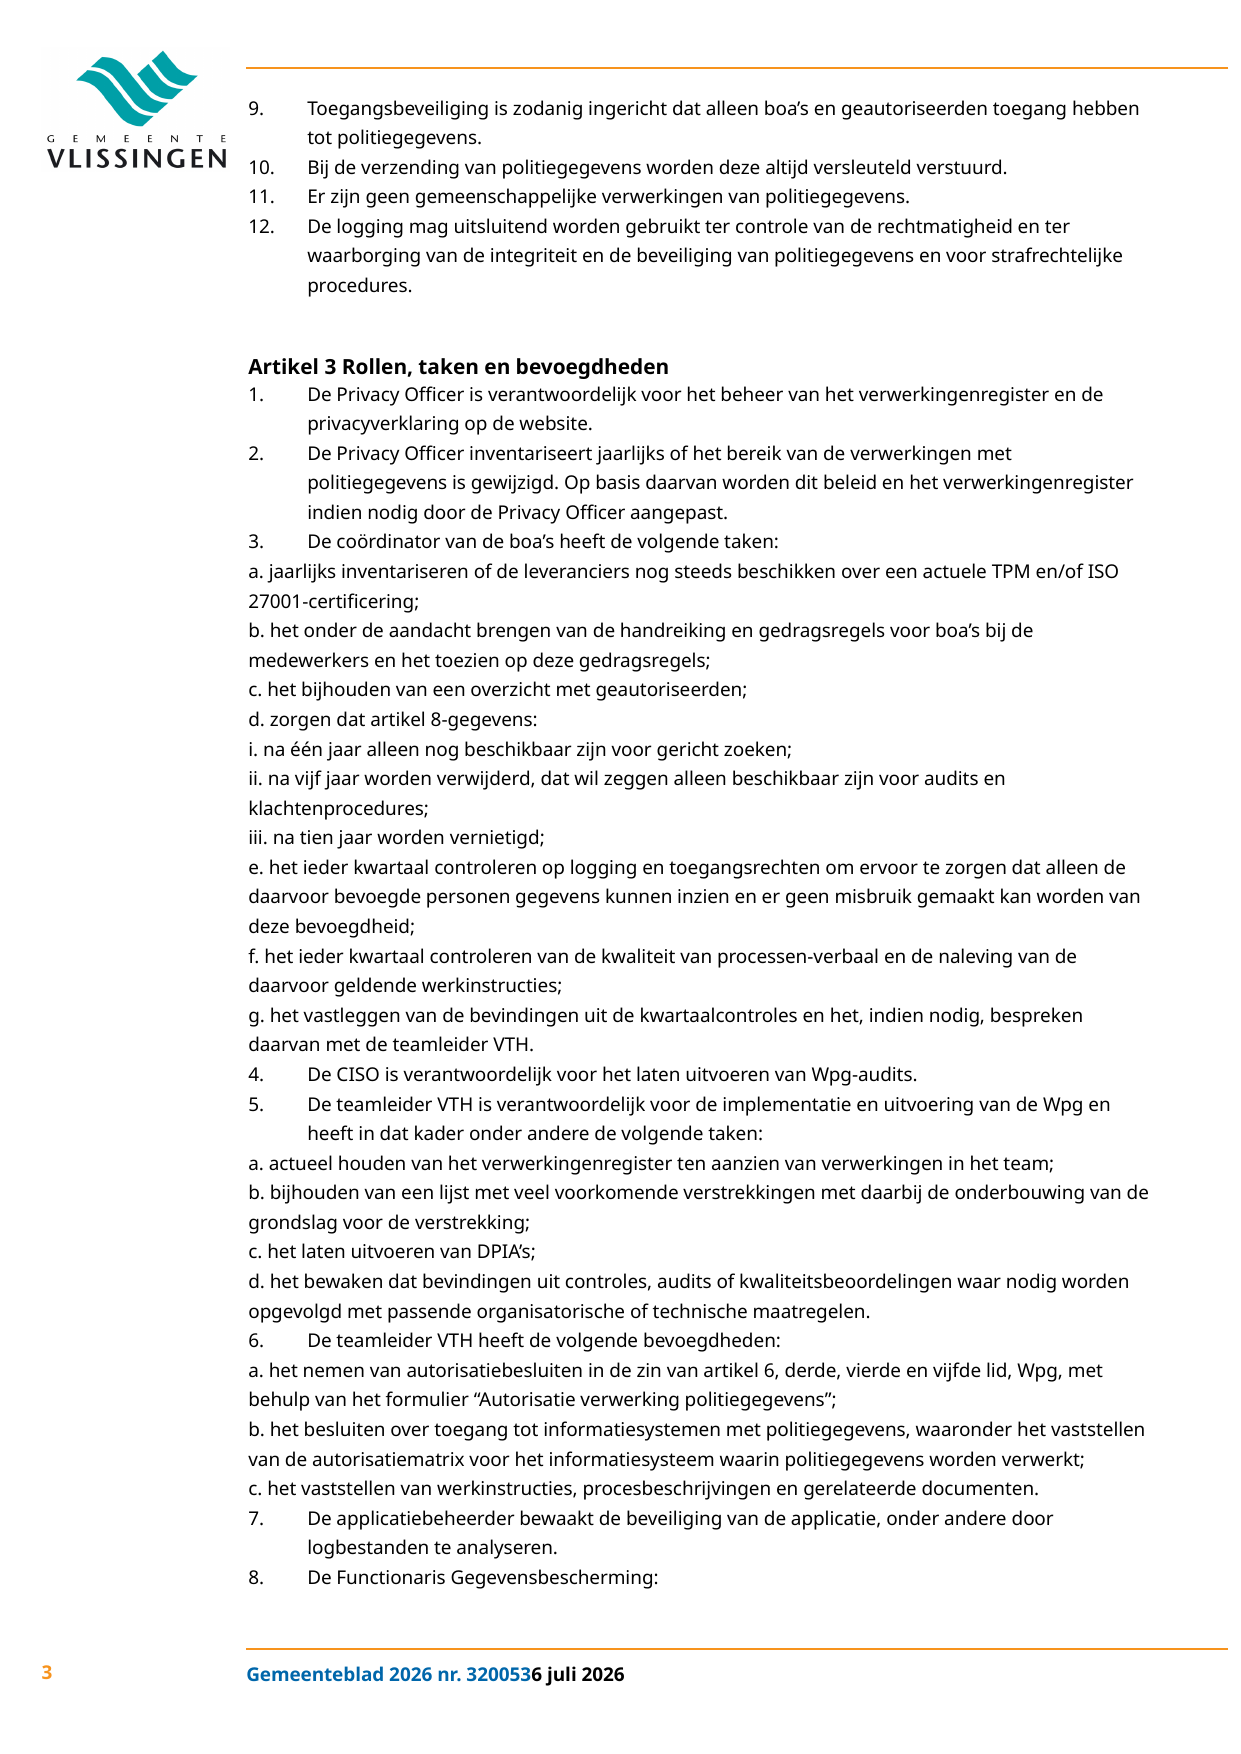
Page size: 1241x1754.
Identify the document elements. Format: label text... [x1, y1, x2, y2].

text a. het nemen van autorisatiebesluiten in de zin van artikel 6, derde, vierde en vijfde lid, Wpg, met behulp van het formulier “Autorisatie verwerking politiegegevens”; [248, 1357, 1152, 1412]
picture [41, 47, 231, 172]
text iii. na tien jaar worden vernietigd; [248, 824, 1152, 850]
text b. het onder de aandacht brengen van de handreiking en gedragsregels voor boa’s bij de medewerkers en het toezien op deze gedragsregels; [248, 617, 1152, 673]
text c. het vaststellen van werkinstructies, procesbeschrijvingen en gerelateerde documenten. [248, 1475, 1152, 1501]
list De teamleider VTH is verantwoordelijk voor de implementatie en uitvoering van de Wpg en heeft in dat kader onder andere de volgende taken: [248, 1091, 1152, 1146]
text i. na één jaar alleen nog beschikbaar zijn voor gericht zoeken; [248, 736, 1152, 761]
list Er zijn geen gemeenschappelijke verwerkingen van politiegegevens. [248, 183, 1152, 209]
text d. het bewaken dat bevindingen uit controles, audits of kwaliteitsbeoordelingen waar nodig worden opgevolgd met passende organisatorische of technische maatregelen. [248, 1268, 1152, 1323]
list Toegangsbeveiliging is zodanig ingericht dat alleen boa’s en geautoriseerden toegang hebben tot politiegegevens. [248, 95, 1152, 150]
text c. het bijhouden van een overzicht met geautoriseerden; [248, 677, 1152, 702]
text ii. na vijf jaar worden verwijderd, dat wil zeggen alleen beschikbaar zijn voor audits en klachtenprocedures; [248, 765, 1152, 821]
text b. bijhouden van een lijst met veel voorkomende verstrekkingen met daarbij de onderbouwing van de grondslag voor de verstrekking; [248, 1179, 1152, 1235]
list De teamleider VTH heeft de volgende bevoegdheden: [248, 1327, 1152, 1353]
text e. het ieder kwartaal controleren op logging en toegangsrechten om ervoor te zorgen dat alleen de daarvoor bevoegde personen gegevens kunnen inzien en er geen misbruik gemaakt kan worden van deze bevoegdheid; [248, 854, 1152, 939]
text d. zorgen dat artikel 8-gegevens: [248, 706, 1152, 732]
text f. het ieder kwartaal controleren van de kwaliteit van processen-verbaal en de naleving van de daarvoor geldende werkinstructies; [248, 943, 1152, 998]
list De logging mag uitsluitend worden gebruikt ter controle van de rechtmatigheid en ter waarborging van de integriteit en de beveiliging van politiegegevens en voor strafrechtelijke procedures. [248, 213, 1152, 298]
list De Privacy Officer is verantwoordelijk voor het beheer van het verwerkingenregister en de privacyverklaring op de website. [248, 381, 1152, 436]
list De applicatiebeheerder bewaakt de beveiliging van de applicatie, onder andere door logbestanden te analyseren. [248, 1505, 1152, 1560]
list De Functionaris Gegevensbescherming: [248, 1564, 1152, 1590]
text g. het vastleggen van de bevindingen uit de kwartaalcontroles en het, indien nodig, bespreken daarvan met de teamleider VTH. [248, 1002, 1152, 1057]
text a. actueel houden van het verwerkingenregister ten aanzien van verwerkingen in het team; [248, 1150, 1152, 1176]
text Artikel 3 Rollen, taken en bevoegdheden [248, 352, 1152, 381]
text b. het besluiten over toegang tot informatiesystemen met politiegegevens, waaronder het vaststellen van de autorisatiematrix voor het informatiesysteem waarin politiegegevens worden verwerkt; [248, 1416, 1152, 1471]
list Bij de verzending van politiegegevens worden deze altijd versleuteld verstuurd. [248, 154, 1152, 180]
text c. het laten uitvoeren van DPIA’s; [248, 1239, 1152, 1264]
list De CISO is verantwoordelijk voor het laten uitvoeren van Wpg-audits. [248, 1061, 1152, 1087]
list De coördinator van de boa’s heeft de volgende taken: [248, 529, 1152, 554]
text a. jaarlijks inventariseren of de leveranciers nog steeds beschikken over een actuele TPM en/of ISO 27001-certificering; [248, 558, 1152, 613]
list De Privacy Officer inventariseert jaarlijks of het bereik van de verwerkingen met politiegegevens is gewijzigd. Op basis daarvan worden dit beleid en het verwerkingenregister indien nodig door de Privacy Officer aangepast. [248, 440, 1152, 525]
